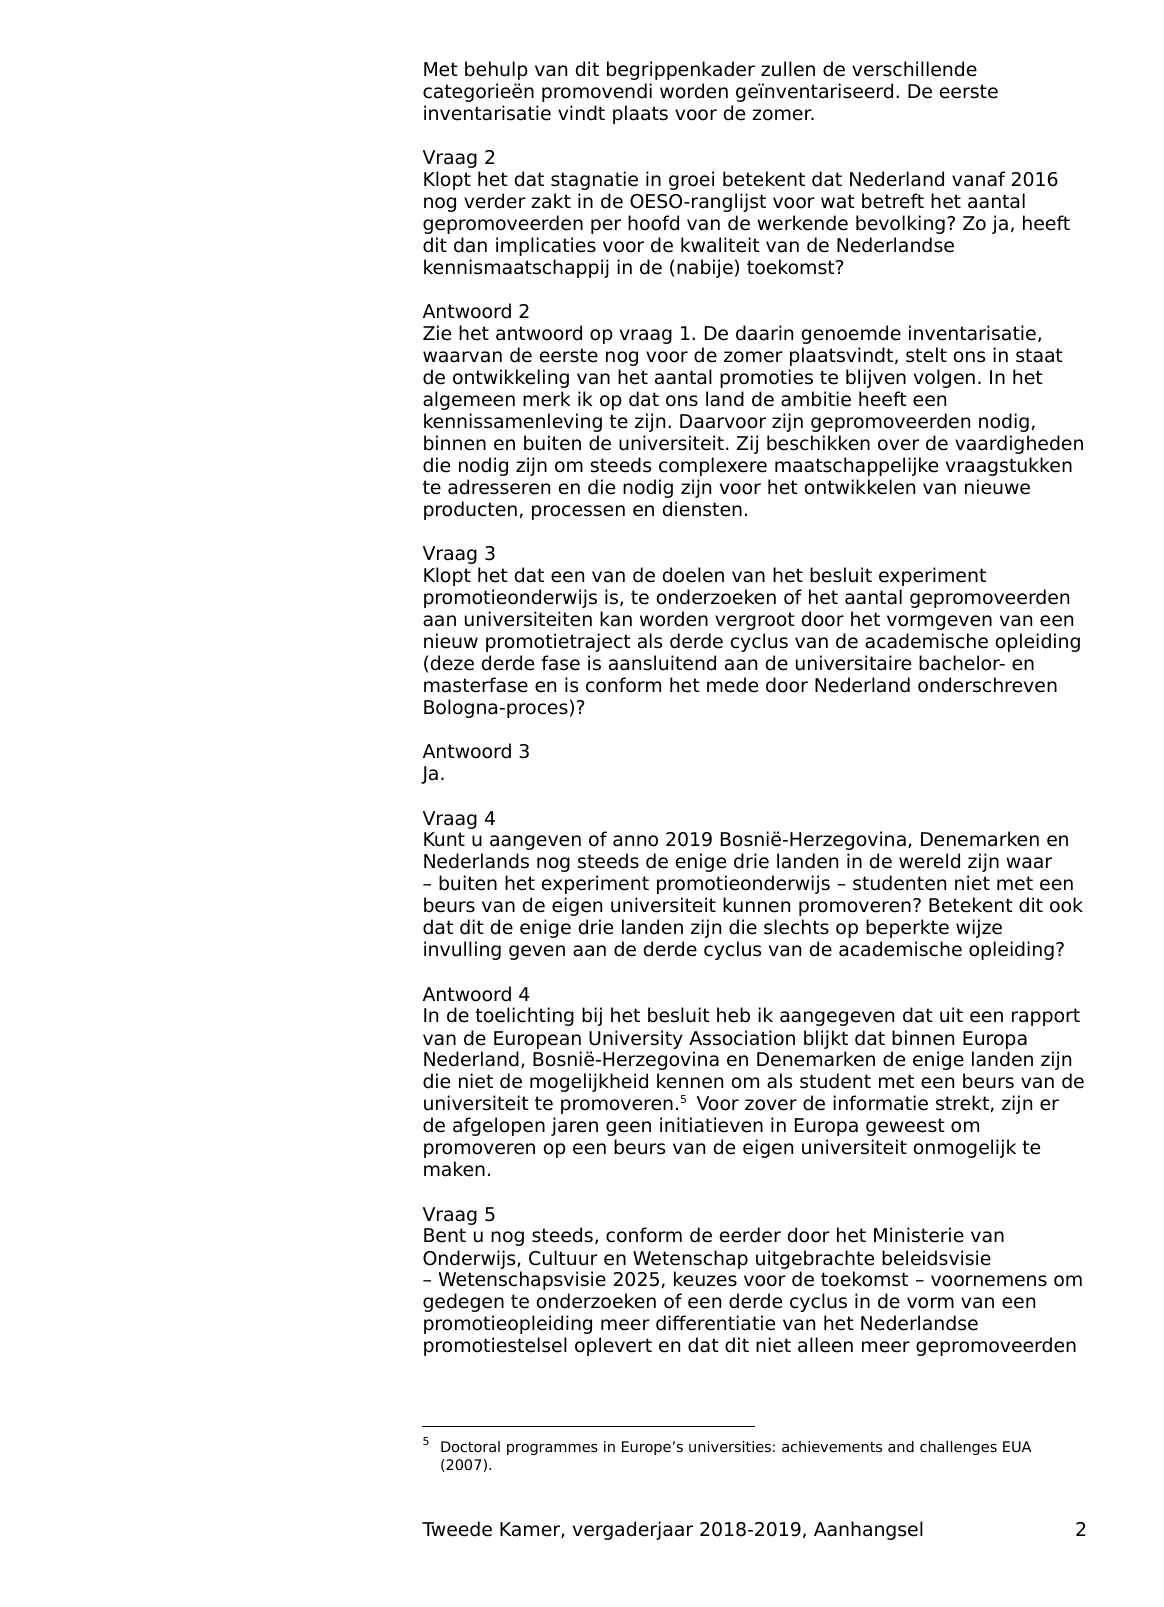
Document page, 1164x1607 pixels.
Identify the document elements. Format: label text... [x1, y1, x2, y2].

text Klopt het dat een van de doelen van het besluit experiment promotieonderwijs is, te onderzoeken of het aantal gepromoveerden aan universiteiten kan worden vergroot door het vormgeven van een nieuw promotietraject als derde cyclus van de academische opleiding (deze derde fase is aansluitend aan de universitaire bachelor- en masterfase en is conform het mede door Nederland onderschreven Bologna-proces)? [422, 565, 1087, 719]
text Vraag 4 [422, 807, 1087, 829]
text Zie het antwoord op vraag 1. De daarin genoemde inventarisatie, waarvan de eerste nog voor de zomer plaatsvindt, stelt ons in staat de ontwikkeling van het aantal promoties te blijven volgen. In het algemeen merk ik op dat ons land de ambitie heeft een kennissamenleving te zijn. Daarvoor zijn gepromoveerden nodig, binnen en buiten de universiteit. Zij beschikken over de vaardigheden die nodig zijn om steeds complexere maatschappelijke vraagstukken te adresseren en die nodig zijn voor het ontwikkelen van nieuwe producten, processen en diensten. [422, 323, 1087, 521]
text Antwoord 4 [422, 983, 1087, 1005]
text Kunt u aangeven of anno 2019 Bosnië-Herzegovina, Denemarken en Nederlands nog steeds de enige drie landen in de wereld zijn waar – buiten het experiment promotieonderwijs – studenten niet met een beurs van de eigen universiteit kunnen promoveren? Betekent dit ook dat dit de enige drie landen zijn die slechts op beperkte wijze invulling geven aan de derde cyclus van de academische opleiding? [422, 829, 1087, 961]
text Vraag 3 [422, 543, 1087, 565]
text Vraag 5 [422, 1203, 1087, 1225]
text Antwoord 3 [422, 741, 1087, 763]
text Bent u nog steeds, conform de eerder door het Ministerie van Onderwijs, Cultuur en Wetenschap uitgebrachte beleidsvisie – Wetenschapsvisie 2025, keuzes voor de toekomst – voornemens om gedegen te onderzoeken of een derde cyclus in de vorm van een promotieopleiding meer differentiatie van het Nederlandse promotiestelsel oplevert en dat dit niet alleen meer gepromoveerden [422, 1225, 1087, 1357]
text In de toelichting bij het besluit heb ik aangegeven dat uit een rapport van de European University Association blijkt dat binnen Europa Nederland, Bosnië-Herzegovina en Denemarken de enige landen zijn die niet de mogelijkheid kennen om als student met een beurs van de universiteit te promoveren. Voor zover de informatie strekt, zijn er de afgelopen jaren geen initiatieven in Europa geweest om promoveren op een beurs van de eigen universiteit onmogelijk te maken. [422, 1005, 1087, 1181]
text Klopt het dat stagnatie in groei betekent dat Nederland vanaf 2016 nog verder zakt in de OESO-ranglijst voor wat betreft het aantal gepromoveerden per hoofd van de werkende bevolking? Zo ja, heeft dit dan implicaties voor de kwaliteit van de Nederlandse kennismaatschappij in de (nabije) toekomst? [422, 169, 1087, 279]
text Vraag 2 [422, 147, 1087, 169]
text Ja. [422, 763, 1087, 785]
text Antwoord 2 [422, 301, 1087, 323]
text Doctoral programmes in Europe’s universities: achievements and challenges EUA (2007). [422, 1435, 1087, 1474]
text Met behulp van dit begrippenkader zullen de verschillende categorieën promovendi worden geïnventariseerd. De eerste inventarisatie vindt plaats voor de zomer. [422, 59, 1087, 125]
